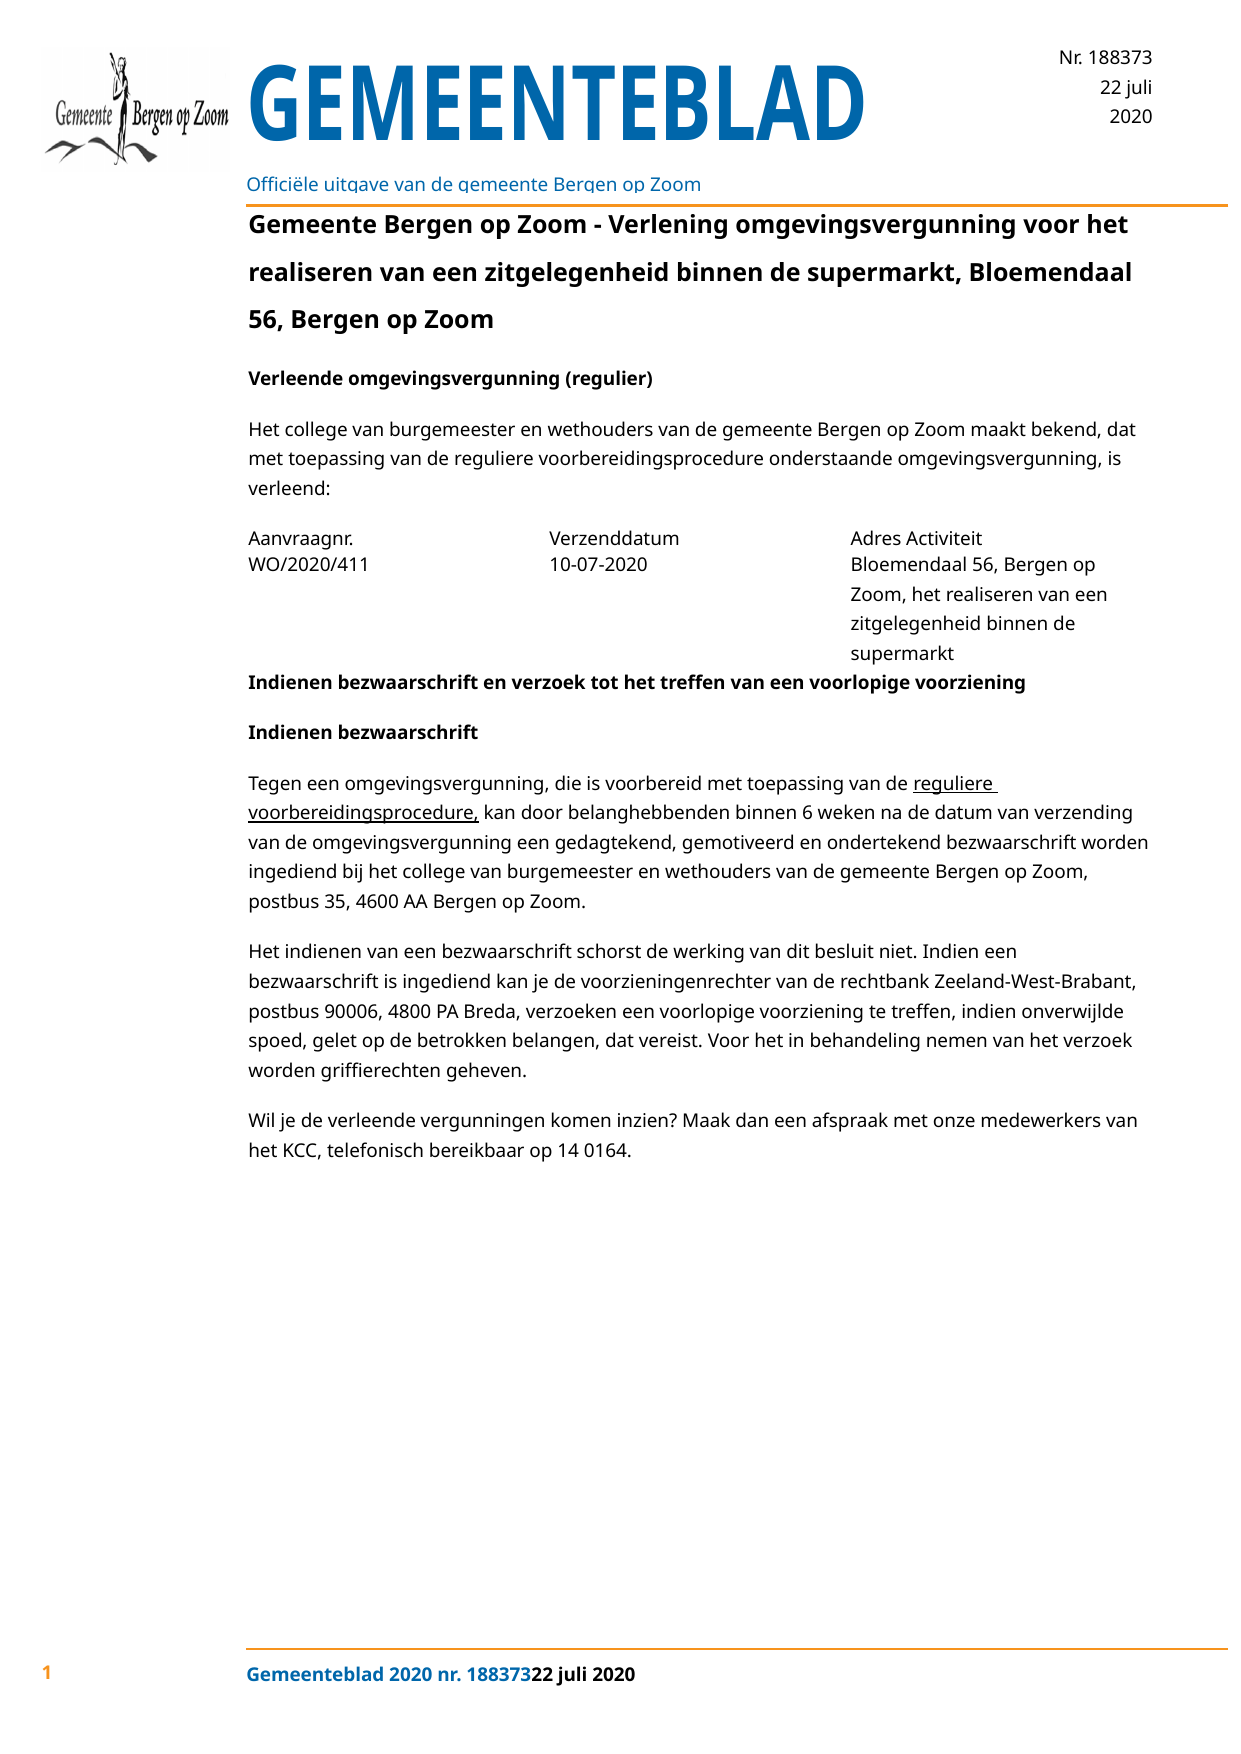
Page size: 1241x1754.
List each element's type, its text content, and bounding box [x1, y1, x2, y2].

table_header Verzenddatum [549, 526, 850, 551]
text Indienen bezwaarschrift en verzoek tot het treffen van een voorlopige voorziening [248, 669, 1152, 695]
table_cell Bloemendaal 56, Bergen op Zoom, het realiseren van een zitgelegenheid binnen de supermarkt [850, 551, 1152, 666]
text Indienen bezwaarschrift [248, 719, 1152, 745]
text Het college van burgemeester en wethouders van de gemeente Bergen op Zoom maakt bekend, dat met toepassing van de reguliere voorbereidingsprocedure onderstaande omgevingsvergunning, is verleend: [248, 416, 1152, 501]
picture [41, 47, 231, 172]
table_cell WO/2020/411 [248, 551, 549, 666]
text Tegen een omgevingsvergunning, die is voorbereid met toepassing van de reguliere voorbereidingsprocedure, kan door belanghebbenden binnen 6 weken na de datum van verzending van de omgevingsvergunning een gedagtekend, gemotiveerd en ondertekend bezwaarschrift worden ingediend bij het college van burgemeester en wethouders van de gemeente Bergen op Zoom, postbus 35, 4600 AA Bergen op Zoom. [248, 770, 1152, 914]
text Verleende omgevingsvergunning (regulier) [248, 366, 1152, 391]
table_cell 10-07-2020 [549, 551, 850, 666]
table_header Adres Activiteit [850, 526, 1152, 551]
text Het indienen van een bezwaarschrift schorst de werking van dit besluit niet. Indien een bezwaarschrift is ingediend kan je de voorzieningenrechter van de rechtbank Zeeland-West-Brabant, postbus 90006, 4800 PA Breda, verzoeken een voorlopige voorziening te treffen, indien onverwijlde spoed, gelet op de betrokken belangen, dat vereist. Voor het in behandeling nemen van het verzoek worden griffierechten geheven. [248, 939, 1152, 1083]
table_header Aanvraagnr. [248, 526, 549, 551]
text Gemeente Bergen op Zoom - Verlening omgevingsvergunning voor het realiseren van een zitgelegenheid binnen de supermarkt, Bloemendaal 56, Bergen op Zoom [248, 207, 1152, 336]
text Wil je de verleende vergunningen komen inzien? Maak dan een afspraak met onze medewerkers van het KCC, telefonisch bereikbaar op 14 0164. [248, 1107, 1152, 1163]
